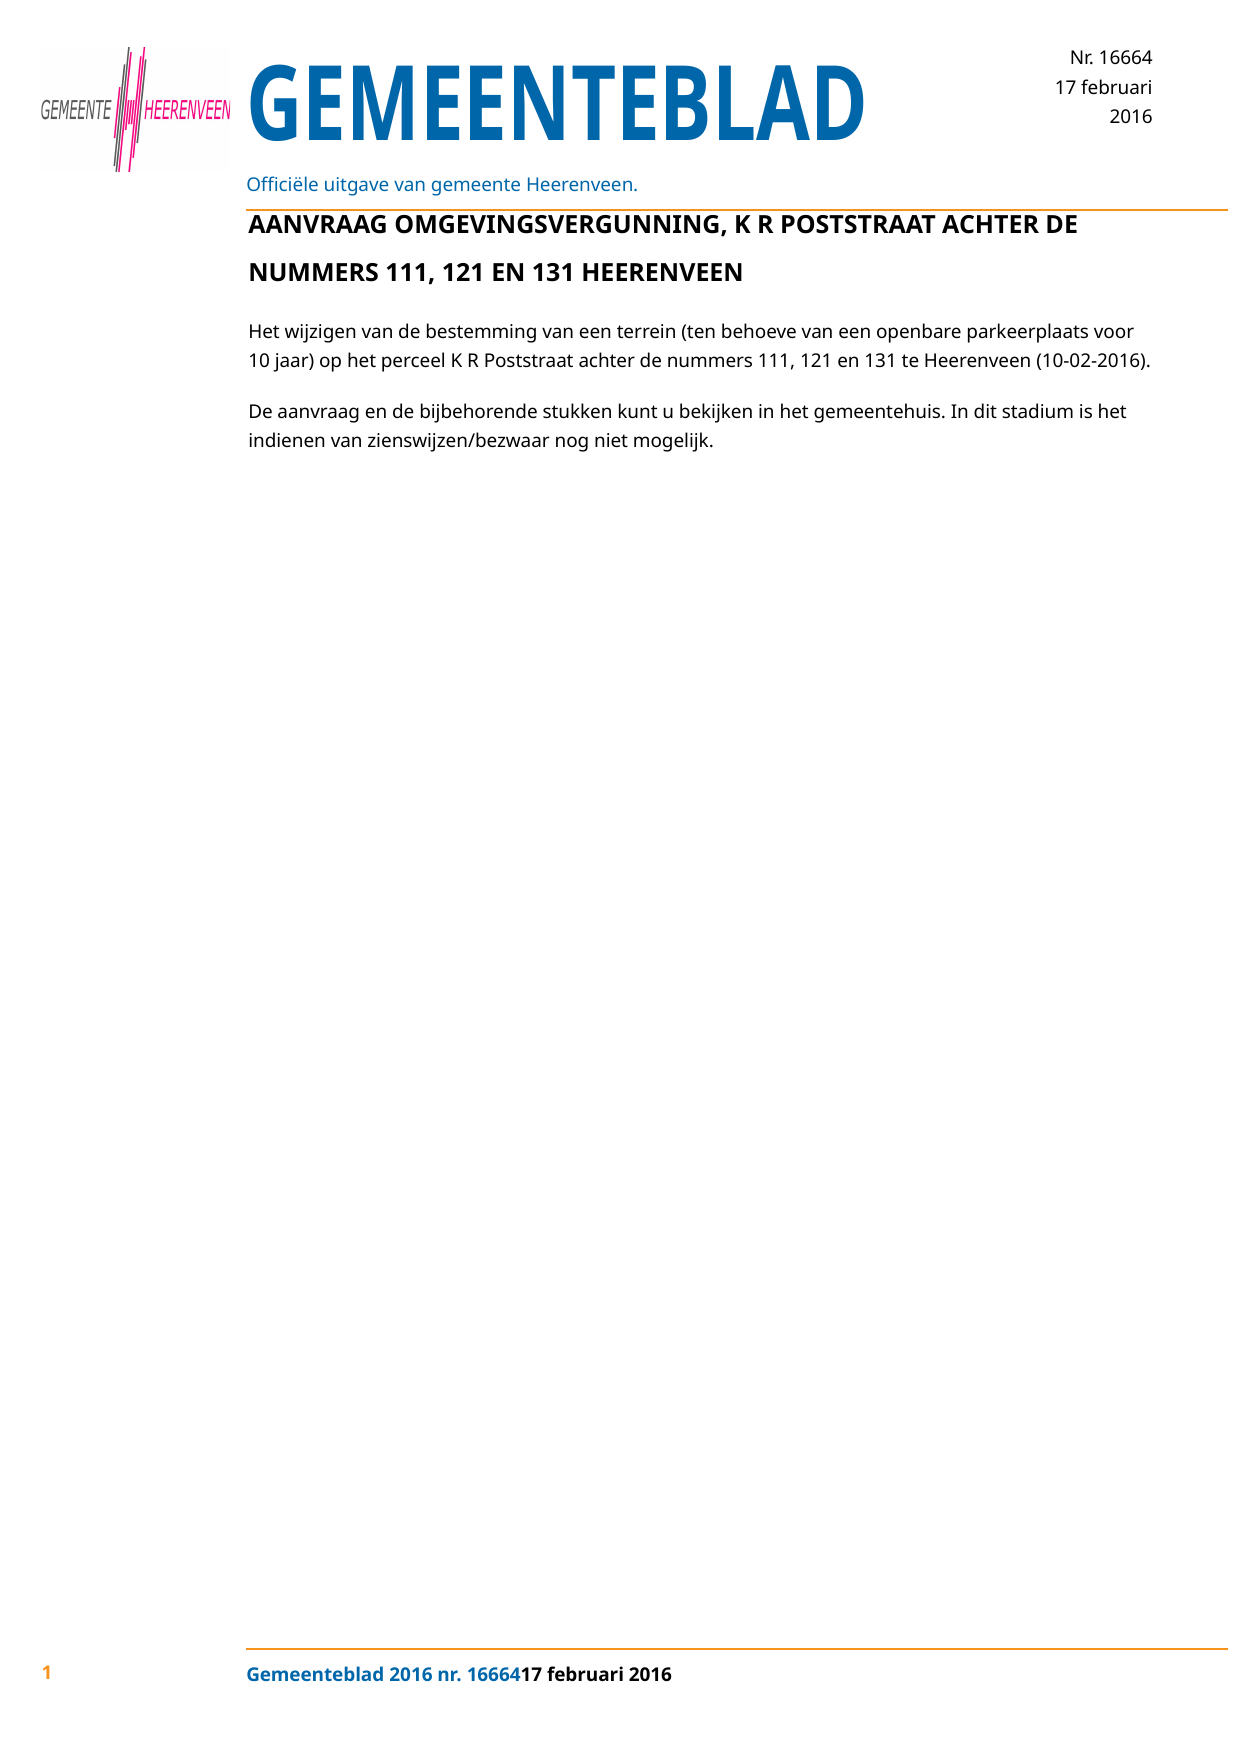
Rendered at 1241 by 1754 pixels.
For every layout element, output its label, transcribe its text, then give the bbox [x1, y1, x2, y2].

picture [41, 47, 231, 172]
text Het wijzigen van de bestemming van een terrein (ten behoeve van een openbare parkeerplaats voor 10 jaar) op het perceel K R Poststraat achter de nummers 111, 121 en 131 te Heerenveen (10-02-2016). [248, 318, 1152, 373]
text De aanvraag en de bijbehorende stukken kunt u bekijken in het gemeentehuis. In dit stadium is het indienen van zienswijzen/bezwaar nog niet mogelijk. [248, 398, 1152, 453]
text AANVRAAG OMGEVINGSVERGUNNING, K R POSTSTRAAT ACHTER DE NUMMERS 111, 121 EN 131 HEERENVEEN [248, 211, 1152, 288]
